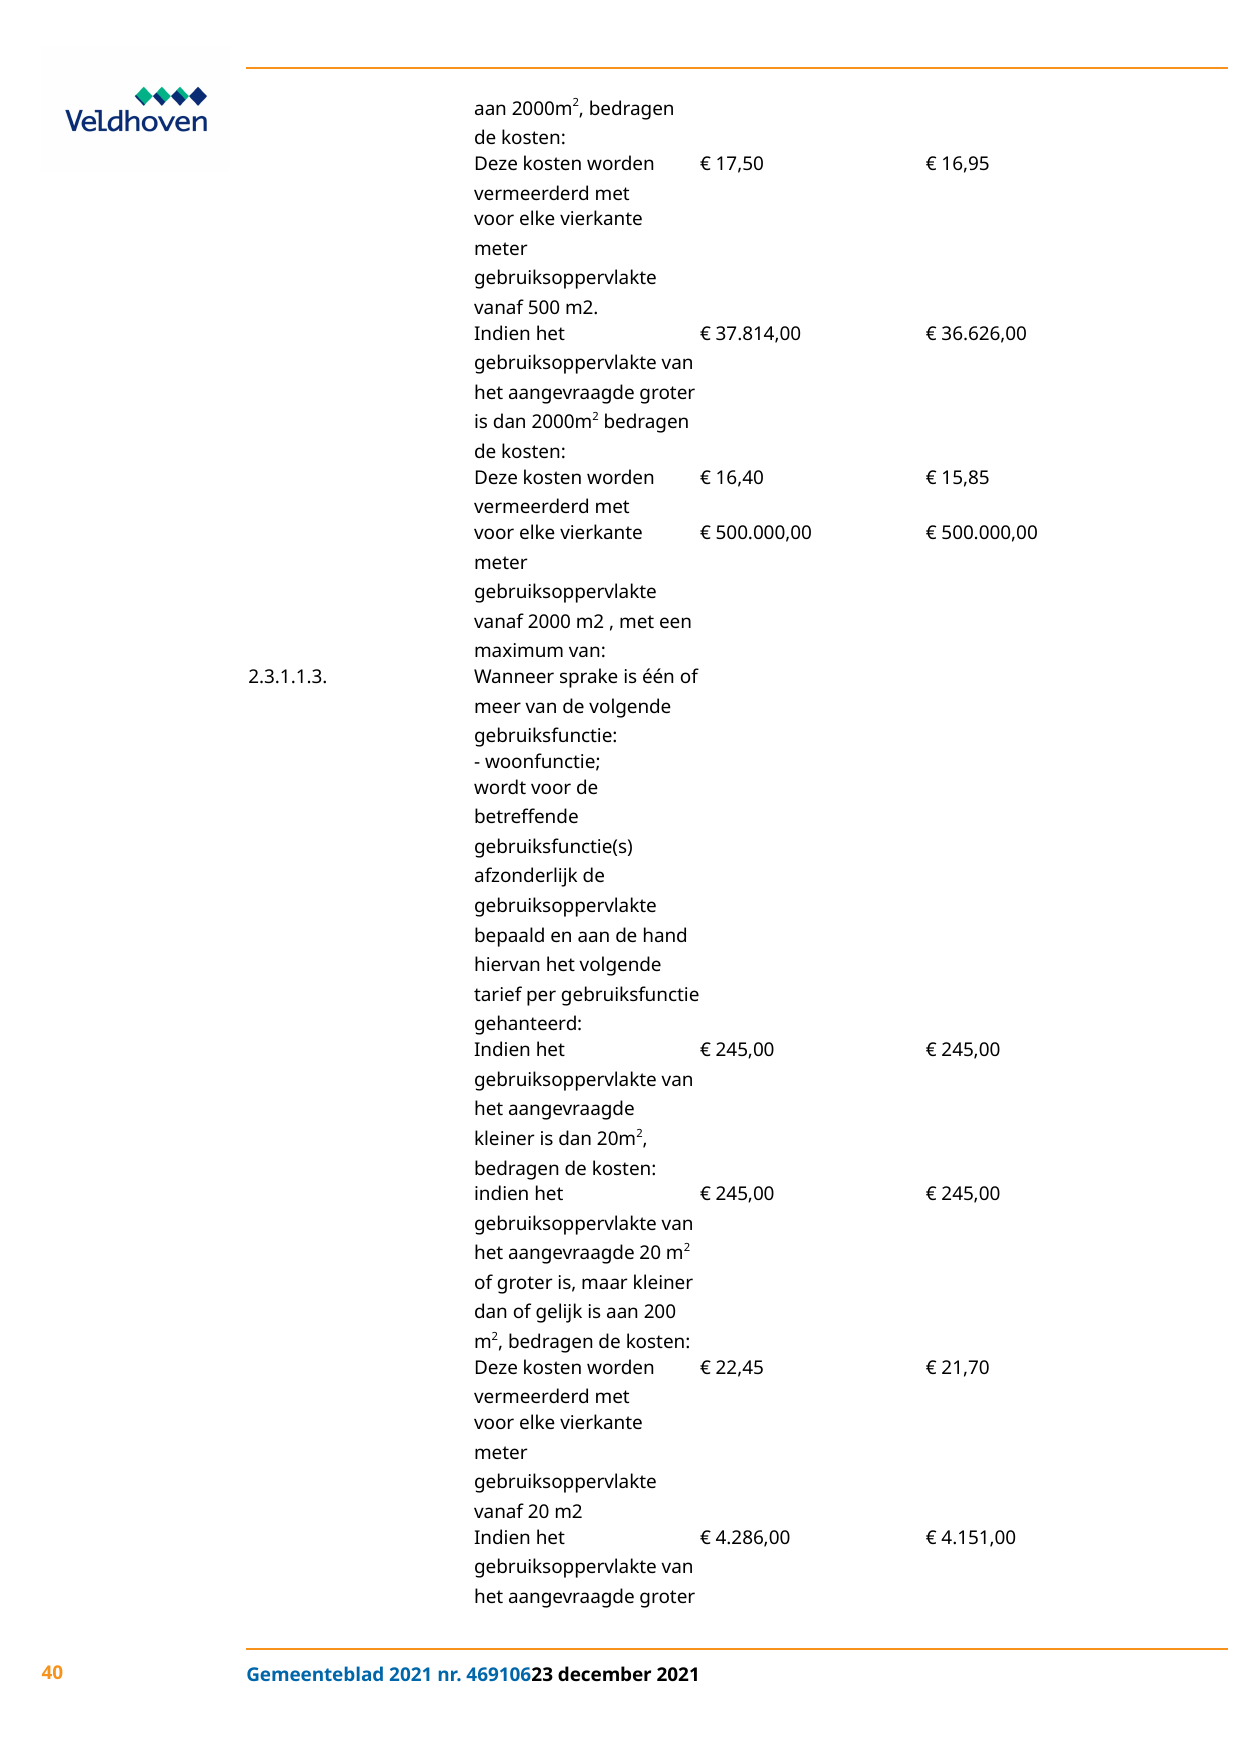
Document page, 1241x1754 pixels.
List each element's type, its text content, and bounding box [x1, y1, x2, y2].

table_cell € 16,95 [926, 150, 1152, 205]
table_cell [248, 320, 474, 464]
table_cell Indien het gebruiksoppervlakte van het aangevraagde groter is dan 2000m2 bedragen de kosten: [474, 320, 700, 464]
table_cell wordt voor de betreffende gebruiksfunctie(s) afzonderlijk de gebruiksoppervlakte bepaald en aan de hand hiervan het volgende tarief per gebruiksfunctie gehanteerd: [474, 774, 700, 1036]
table_cell [926, 1409, 1152, 1524]
table_cell € 16,40 [700, 464, 926, 519]
table_cell Wanneer sprake is één of meer van de volgende gebruiksfunctie: [474, 663, 700, 748]
table_cell € 4.151,00 [926, 1524, 1152, 1609]
table_cell € 245,00 [700, 1180, 926, 1354]
table_cell [248, 1524, 474, 1609]
table_cell [700, 663, 926, 748]
table_cell [700, 748, 926, 774]
table_cell 2.3.1.1.3. [248, 663, 474, 748]
table_cell [926, 663, 1152, 748]
table_cell [248, 1409, 474, 1524]
table_cell voor elke vierkante meter gebruiksoppervlakte vanaf 20 m2 [474, 1409, 700, 1524]
table_cell voor elke vierkante meter gebruiksoppervlakte vanaf 2000 m2 , met een maximum van: [474, 519, 700, 663]
table_cell Indien het gebruiksoppervlakte van het aangevraagde kleiner is dan 20m2, bedragen de kosten: [474, 1036, 700, 1180]
table_cell Indien het gebruiksoppervlakte van het aangevraagde groter [474, 1524, 700, 1609]
table_cell - woonfunctie; [474, 748, 700, 774]
table_cell € 245,00 [926, 1036, 1152, 1180]
table_cell [248, 519, 474, 663]
table_cell [926, 205, 1152, 320]
table_cell voor elke vierkante meter gebruiksoppervlakte vanaf 500 m2. [474, 205, 700, 320]
table_cell € 36.626,00 [926, 320, 1152, 464]
table_cell [248, 95, 474, 150]
table_cell [248, 774, 474, 1036]
table_cell [926, 774, 1152, 1036]
table_cell Deze kosten worden vermeerderd met [474, 150, 700, 205]
table_cell [700, 95, 926, 150]
table_cell € 500.000,00 [926, 519, 1152, 663]
table_cell [700, 205, 926, 320]
table_cell € 21,70 [926, 1354, 1152, 1409]
table_cell € 17,50 [700, 150, 926, 205]
table_cell € 22,45 [700, 1354, 926, 1409]
table_cell [926, 748, 1152, 774]
table_cell € 500.000,00 [700, 519, 926, 663]
table_cell € 4.286,00 [700, 1524, 926, 1609]
table_cell [248, 205, 474, 320]
table_cell [248, 150, 474, 205]
table_cell aan 2000m2, bedragen de kosten: [474, 95, 700, 150]
table_cell [248, 464, 474, 519]
table_cell [248, 748, 474, 774]
table_cell Deze kosten worden vermeerderd met [474, 1354, 700, 1409]
table_cell indien het gebruiksoppervlakte van het aangevraagde 20 m2 of groter is, maar kleiner dan of gelijk is aan 200 m2, bedragen de kosten: [474, 1180, 700, 1354]
table_cell [248, 1036, 474, 1180]
table_cell [700, 774, 926, 1036]
table_cell € 245,00 [926, 1180, 1152, 1354]
table_cell € 245,00 [700, 1036, 926, 1180]
table_cell [926, 95, 1152, 150]
table_cell € 37.814,00 [700, 320, 926, 464]
table_cell Deze kosten worden vermeerderd met [474, 464, 700, 519]
table_cell [248, 1180, 474, 1354]
table_cell € 15,85 [926, 464, 1152, 519]
table_cell [700, 1409, 926, 1524]
table_cell [248, 1354, 474, 1409]
picture [41, 47, 231, 172]
